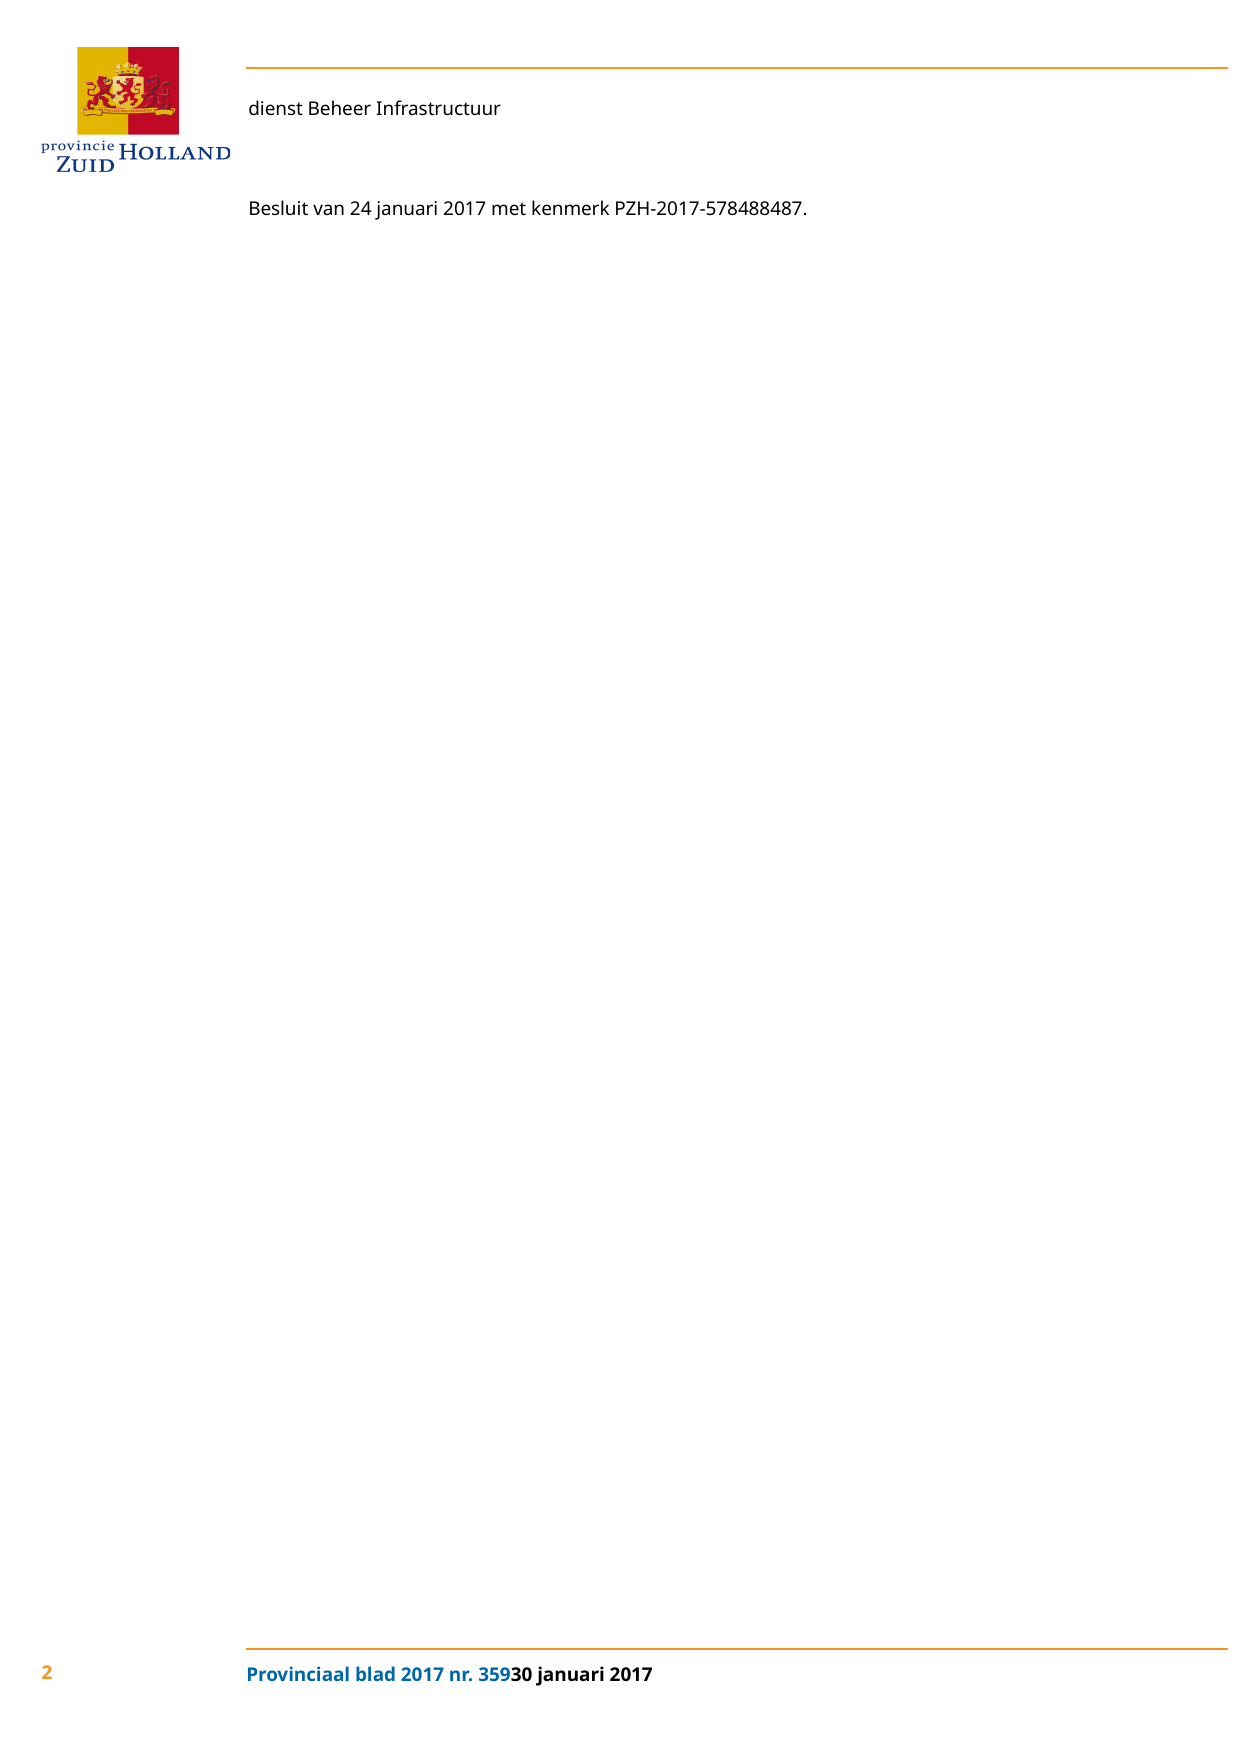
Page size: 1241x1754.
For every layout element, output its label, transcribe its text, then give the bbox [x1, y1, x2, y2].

text dienst Beheer Infrastructuur [248, 95, 1152, 121]
text Besluit van 24 januari 2017 met kenmerk PZH-2017-578488487. [248, 196, 1152, 221]
picture [41, 47, 231, 172]
